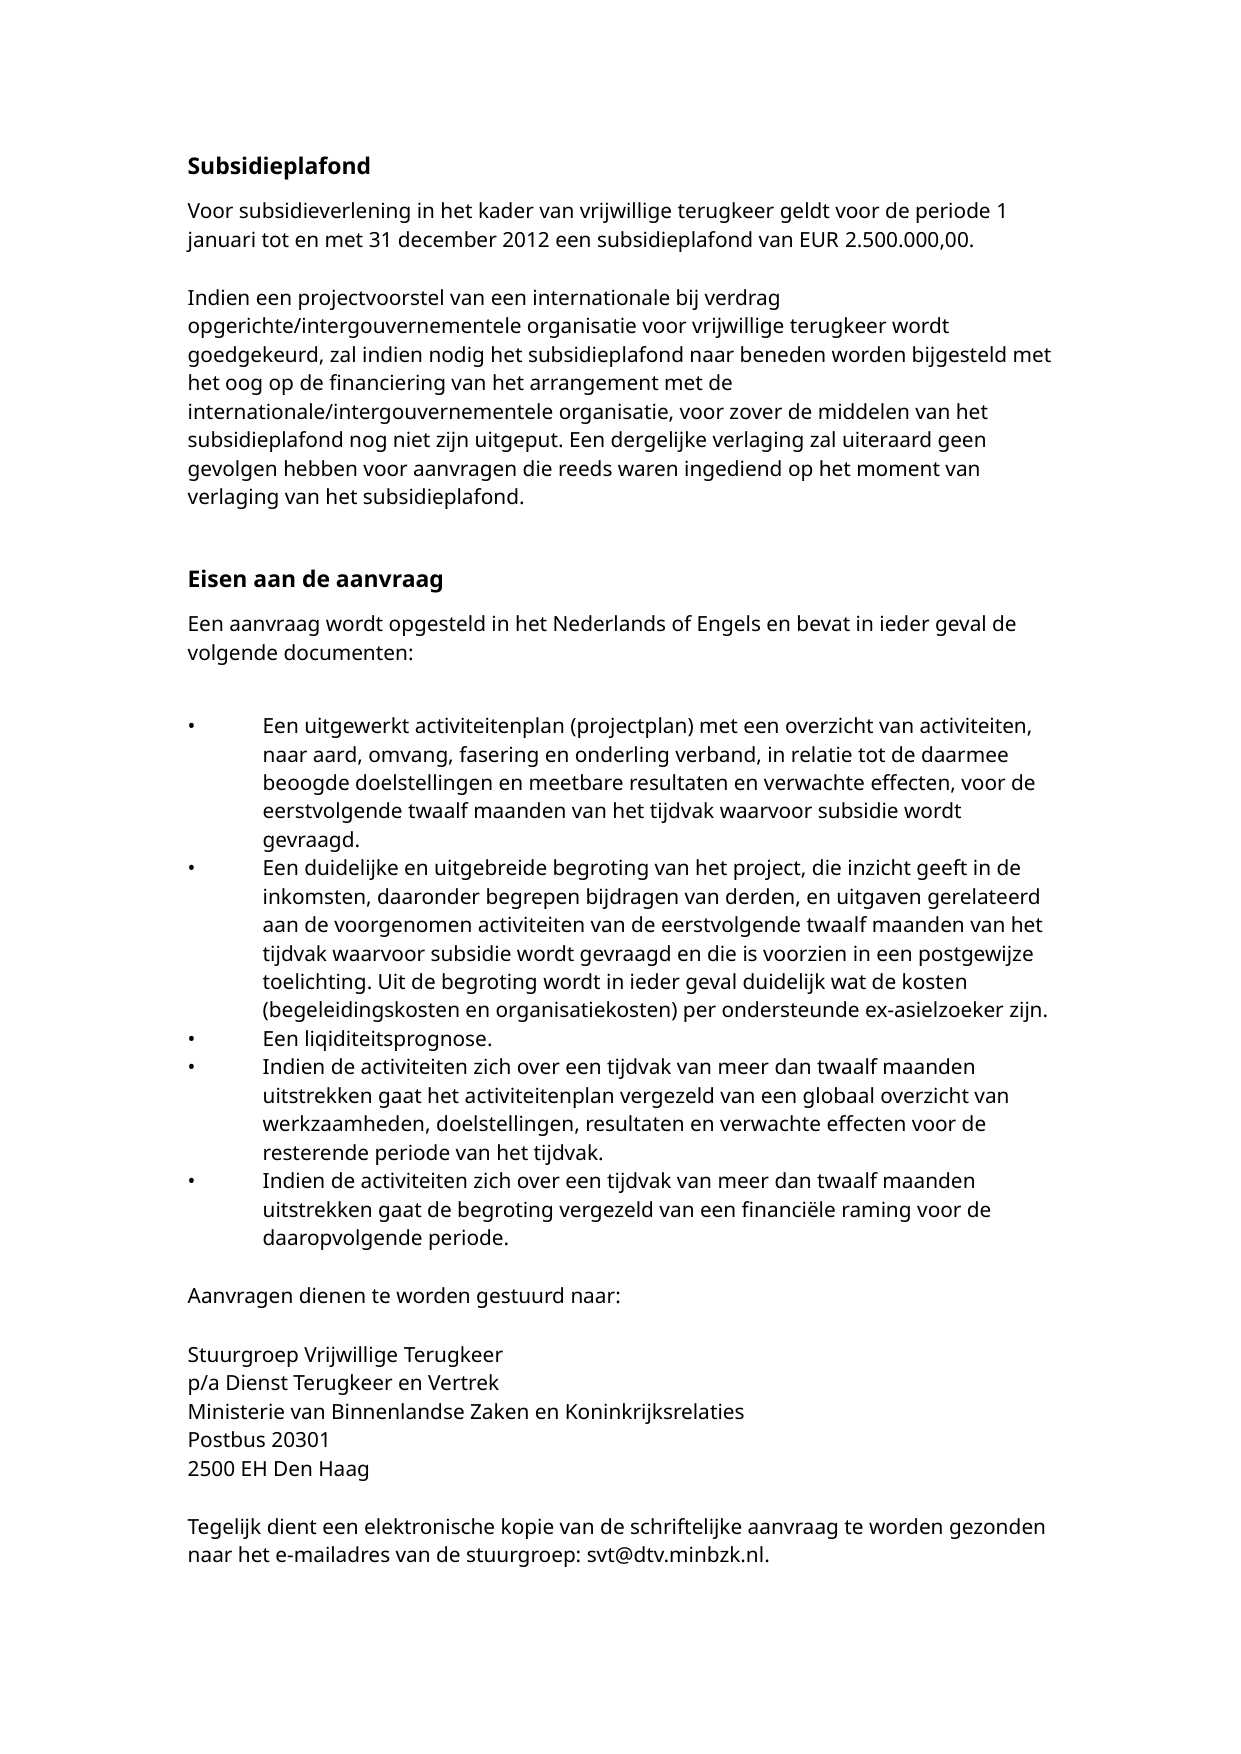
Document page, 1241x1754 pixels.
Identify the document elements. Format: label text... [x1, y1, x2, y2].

text Ministerie van Binnenlandse Zaken en Koninkrijksrelaties [187, 1397, 1053, 1425]
list Een liqiditeitsprognose. [187, 1024, 1053, 1052]
subtitle Eisen aan de aanvraag [187, 563, 1053, 594]
text Een aanvraag wordt opgesteld in het Nederlands of Engels en bevat in ieder geval de volgende documenten: [187, 609, 1053, 666]
list Een uitgewerkt activiteitenplan (projectplan) met een overzicht van activiteiten, naar aard, omvang, fasering en onderling verband, in relatie tot de daarmee beoogde doelstellingen en meetbare resultaten en verwachte effecten, voor de eerstvolgende twaalf maanden van het tijdvak waarvoor subsidie wordt gevraagd. [187, 711, 1053, 853]
text Indien een projectvoorstel van een internationale bij verdrag opgerichte/intergouvernementele organisatie voor vrijwillige terugkeer wordt goedgekeurd, zal indien nodig het subsidieplafond naar beneden worden bijgesteld met het oog op de financiering van het arrangement met de internationale/intergouvernementele organisatie, voor zover de middelen van het subsidieplafond nog niet zijn uitgeput. Een dergelijke verlaging zal uiteraard geen gevolgen hebben voor aanvragen die reeds waren ingediend op het moment van verlaging van het subsidieplafond. [187, 283, 1053, 511]
text Voor subsidieverlening in het kader van vrijwillige terugkeer geldt voor de periode 1 januari tot en met 31 december 2012 een subsidieplafond van EUR 2.500.000,00. [187, 196, 1053, 253]
list Indien de activiteiten zich over een tijdvak van meer dan twaalf maanden uitstrekken gaat het activiteitenplan vergezeld van een globaal overzicht van werkzaamheden, doelstellingen, resultaten en verwachte effecten voor de resterende periode van het tijdvak. [187, 1052, 1053, 1166]
text p/a Dienst Terugkeer en Vertrek [187, 1368, 1053, 1397]
text Tegelijk dient een elektronische kopie van de schriftelijke aanvraag te worden gezonden naar het e-mailadres van de stuurgroep: svt@dtv.minbzk.nl. [187, 1512, 1053, 1569]
text Stuurgroep Vrijwillige Terugkeer [187, 1340, 1053, 1368]
text Postbus 20301 [187, 1425, 1053, 1454]
list Een duidelijke en uitgebreide begroting van het project, die inzicht geeft in de inkomsten, daaronder begrepen bijdragen van derden, en uitgaven gerelateerd aan de voorgenomen activiteiten van de eerstvolgende twaalf maanden van het tijdvak waarvoor subsidie wordt gevraagd en die is voorzien in een postgewijze toelichting. Uit de begroting wordt in ieder geval duidelijk wat de kosten (begeleidingskosten en organisatiekosten) per ondersteunde ex-asielzoeker zijn. [187, 853, 1053, 1024]
text 2500 EH Den Haag [187, 1454, 1053, 1482]
list Indien de activiteiten zich over een tijdvak van meer dan twaalf maanden uitstrekken gaat de begroting vergezeld van een financiële raming voor de daaropvolgende periode. [187, 1166, 1053, 1252]
subtitle Subsidieplafond [187, 150, 1053, 181]
text Aanvragen dienen te worden gestuurd naar: [187, 1282, 1053, 1310]
